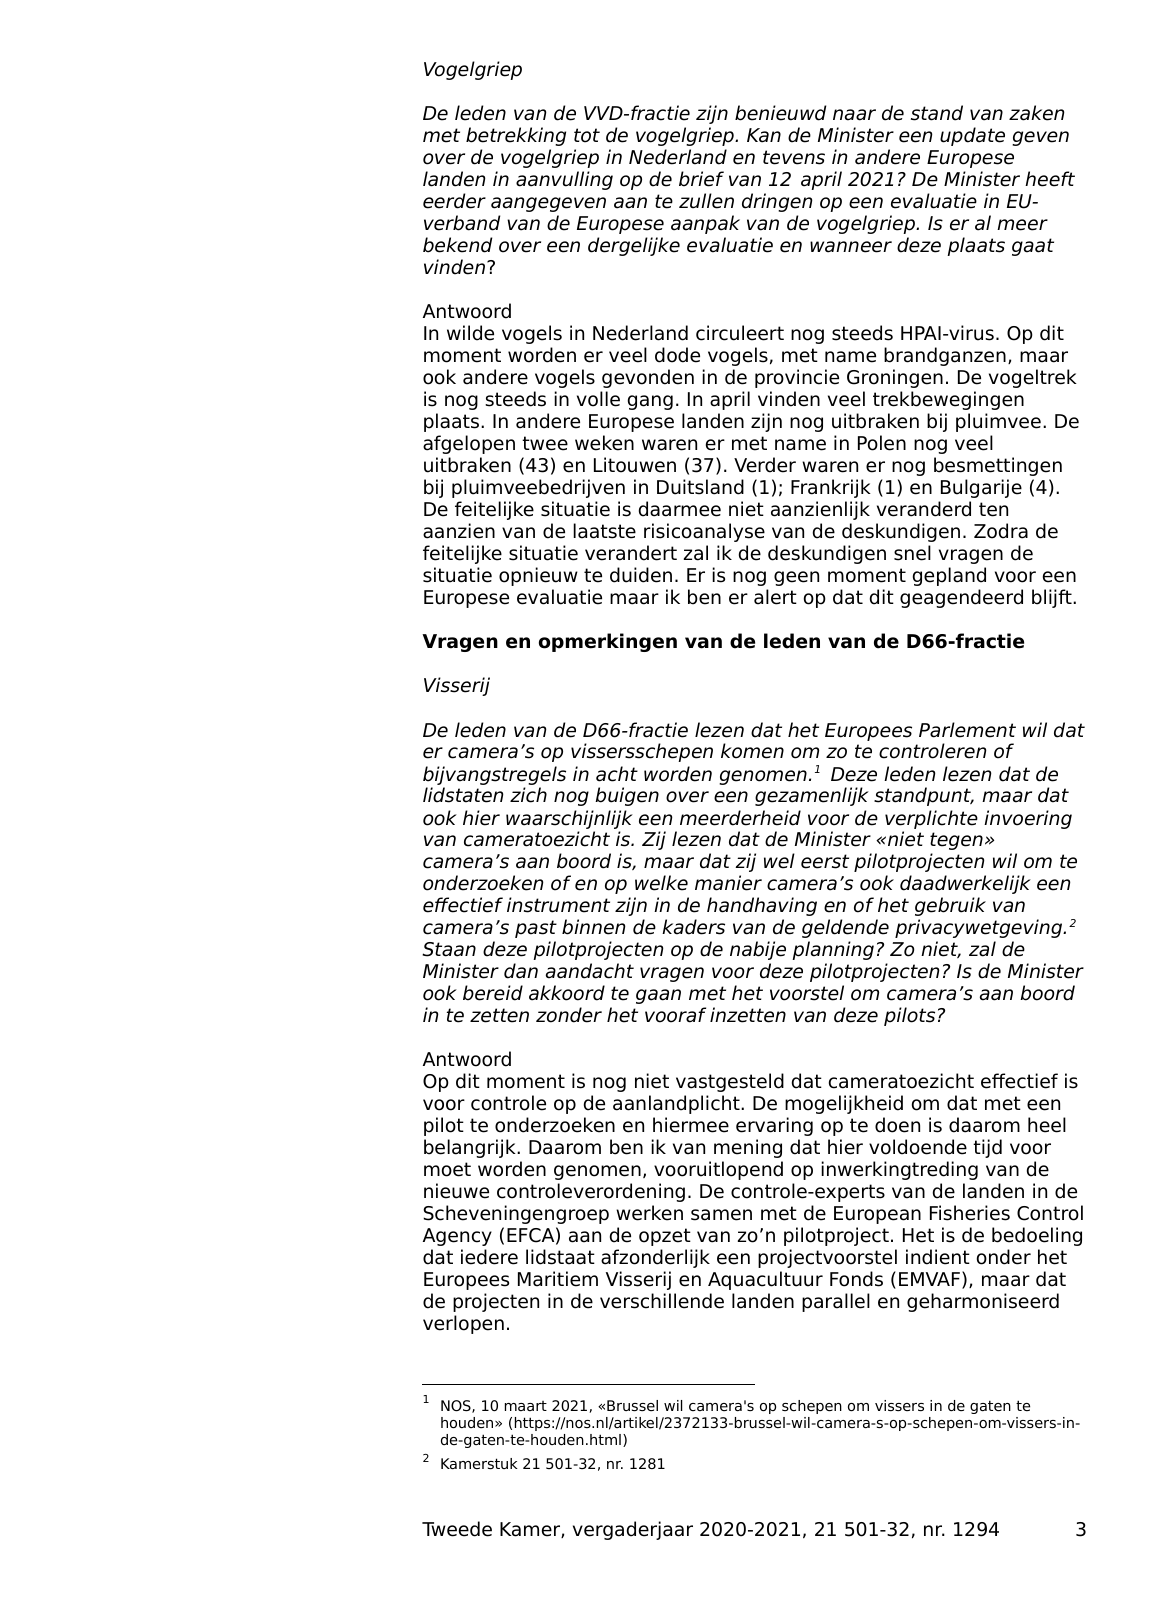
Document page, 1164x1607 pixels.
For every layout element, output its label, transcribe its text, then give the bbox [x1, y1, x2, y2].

text Op dit moment is nog niet vastgesteld dat cameratoezicht effectief is voor controle op de aanlandplicht. De mogelijkheid om dat met een pilot te onderzoeken en hiermee ervaring op te doen is daarom heel belangrijk. Daarom ben ik van mening dat hier voldoende tijd voor moet worden genomen, vooruitlopend op inwerkingtreding van de nieuwe controleverordening. De controle-experts van de landen in de Scheveningengroep werken samen met de European Fisheries Control Agency (EFCA) aan de opzet van zo’n pilotproject. Het is de bedoeling dat iedere lidstaat afzonderlijk een projectvoorstel indient onder het Europees Maritiem Visserij en Aquacultuur Fonds (EMVAF), maar dat de projecten in de verschillende landen parallel en geharmoniseerd verlopen. [422, 1071, 1087, 1335]
text NOS, 10 maart 2021, «Brussel wil camera's op schepen om vissers in de gaten te houden» (https://nos.nl/artikel/2372133-brussel-wil-camera-s-op-schepen-om-vissers-in-de-gaten-te-houden.html) [422, 1393, 1087, 1449]
text Antwoord [422, 1049, 1087, 1071]
text De leden van de VVD-fractie zijn benieuwd naar de stand van zaken met betrekking tot de vogelgriep. Kan de Minister een update geven over de vogelgriep in Nederland en tevens in andere Europese landen in aanvulling op de brief van 12 april 2021? De Minister heeft eerder aangegeven aan te zullen dringen op een evaluatie in EU-verband van de Europese aanpak van de vogelgriep. Is er al meer bekend over een dergelijke evaluatie en wanneer deze plaats gaat vinden? [422, 103, 1087, 279]
subtitle Visserij [422, 675, 1087, 697]
text In wilde vogels in Nederland circuleert nog steeds HPAI-virus. Op dit moment worden er veel dode vogels, met name brandganzen, maar ook andere vogels gevonden in de provincie Groningen. De vogeltrek is nog steeds in volle gang. In april vinden veel trekbewegingen plaats. In andere Europese landen zijn nog uitbraken bij pluimvee. De afgelopen twee weken waren er met name in Polen nog veel uitbraken (43) en Litouwen (37). Verder waren er nog besmettingen bij pluimveebedrijven in Duitsland (1); Frankrijk (1) en Bulgarije (4). De feitelijke situatie is daarmee niet aanzienlijk veranderd ten aanzien van de laatste risicoanalyse van de deskundigen. Zodra de feitelijke situatie verandert zal ik de deskundigen snel vragen de situatie opnieuw te duiden. Er is nog geen moment gepland voor een Europese evaluatie maar ik ben er alert op dat dit geagendeerd blijft. [422, 323, 1087, 609]
text Antwoord [422, 301, 1087, 323]
text Kamerstuk 21 501-32, nr. 1281 [422, 1452, 1087, 1474]
text De leden van de D66-fractie lezen dat het Europees Parlement wil dat er camera’s op vissersschepen komen om zo te controleren of bijvangstregels in acht worden genomen. Deze leden lezen dat de lidstaten zich nog buigen over een gezamenlijk standpunt, maar dat ook hier waarschijnlijk een meerderheid voor de verplichte invoering van cameratoezicht is. Zij lezen dat de Minister «niet tegen» camera’s aan boord is, maar dat zij wel eerst pilotprojecten wil om te onderzoeken of en op welke manier camera’s ook daadwerkelijk een effectief instrument zijn in de handhaving en of het gebruik van camera’s past binnen de kaders van de geldende privacywetgeving. Staan deze pilotprojecten op de nabije planning? Zo niet, zal de Minister dan aandacht vragen voor deze pilotprojecten? Is de Minister ook bereid akkoord te gaan met het voorstel om camera’s aan boord in te zetten zonder het vooraf inzetten van deze pilots? [422, 719, 1087, 1027]
subtitle Vogelgriep [422, 59, 1087, 81]
subtitle Vragen en opmerkingen van de leden van de D66-fractie [422, 631, 1087, 653]
